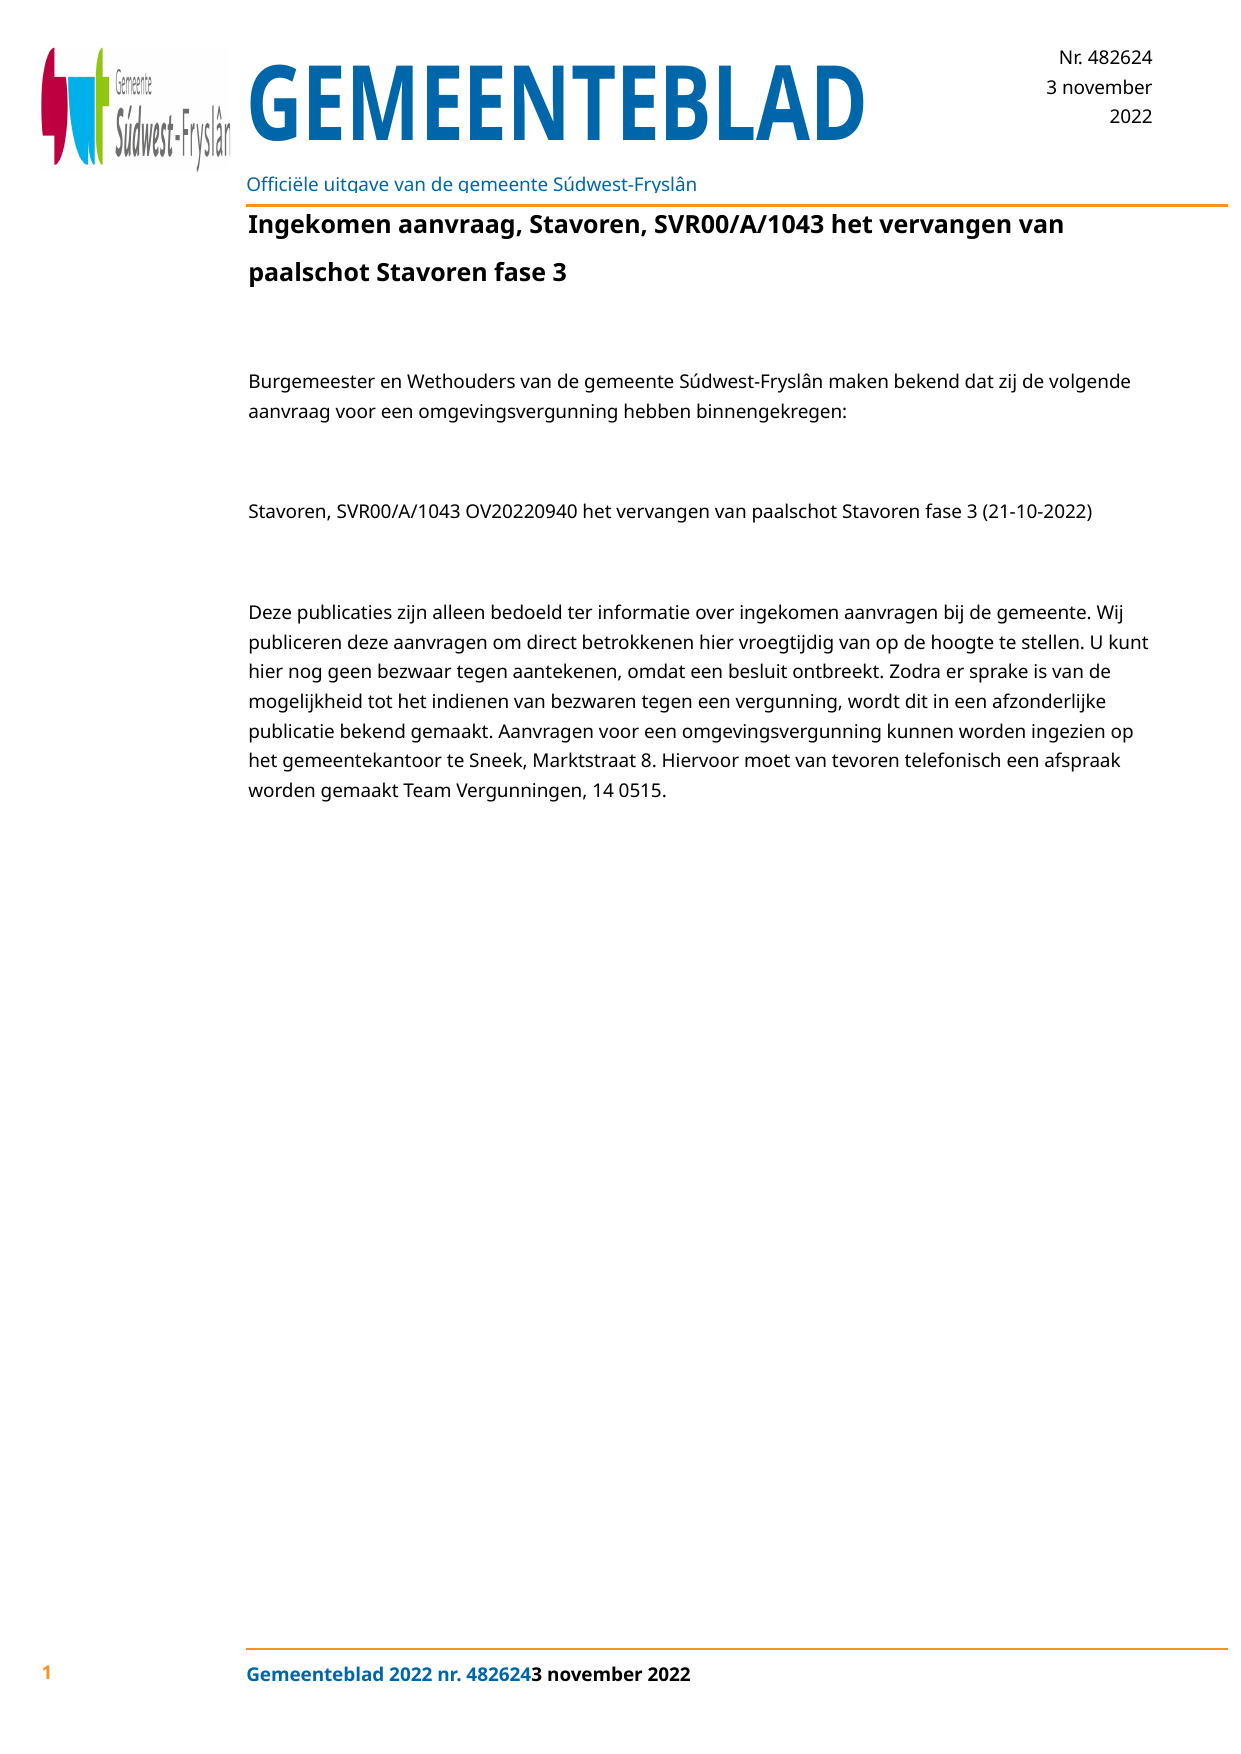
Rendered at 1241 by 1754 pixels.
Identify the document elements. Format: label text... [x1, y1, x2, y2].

picture [41, 47, 231, 172]
text Burgemeester en Wethouders van de gemeente Súdwest-Fryslân maken bekend dat zij de volgende aanvraag voor een omgevingsvergunning hebben binnengekregen: [248, 368, 1152, 424]
text Ingekomen aanvraag, Stavoren, SVR00/A/1043 het vervangen van paalschot Stavoren fase 3 [248, 207, 1152, 288]
text Stavoren, SVR00/A/1043 OV20220940 het vervangen van paalschot Stavoren fase 3 (21-10-2022) [248, 499, 1152, 524]
text Deze publicaties zijn alleen bedoeld ter informatie over ingekomen aanvragen bij de gemeente. Wij publiceren deze aanvragen om direct betrokkenen hier vroegtijdig van op de hoogte te stellen. U kunt hier nog geen bezwaar tegen aantekenen, omdat een besluit ontbreekt. Zodra er sprake is van de mogelijkheid tot het indienen van bezwaren tegen een vergunning, wordt dit in een afzonderlijke publicatie bekend gemaakt. Aanvragen voor een omgevingsvergunning kunnen worden ingezien op het gemeentekantoor te Sneek, Marktstraat 8. Hiervoor moet van tevoren telefonisch een afspraak worden gemaakt Team Vergunningen, 14 0515. [248, 599, 1152, 803]
